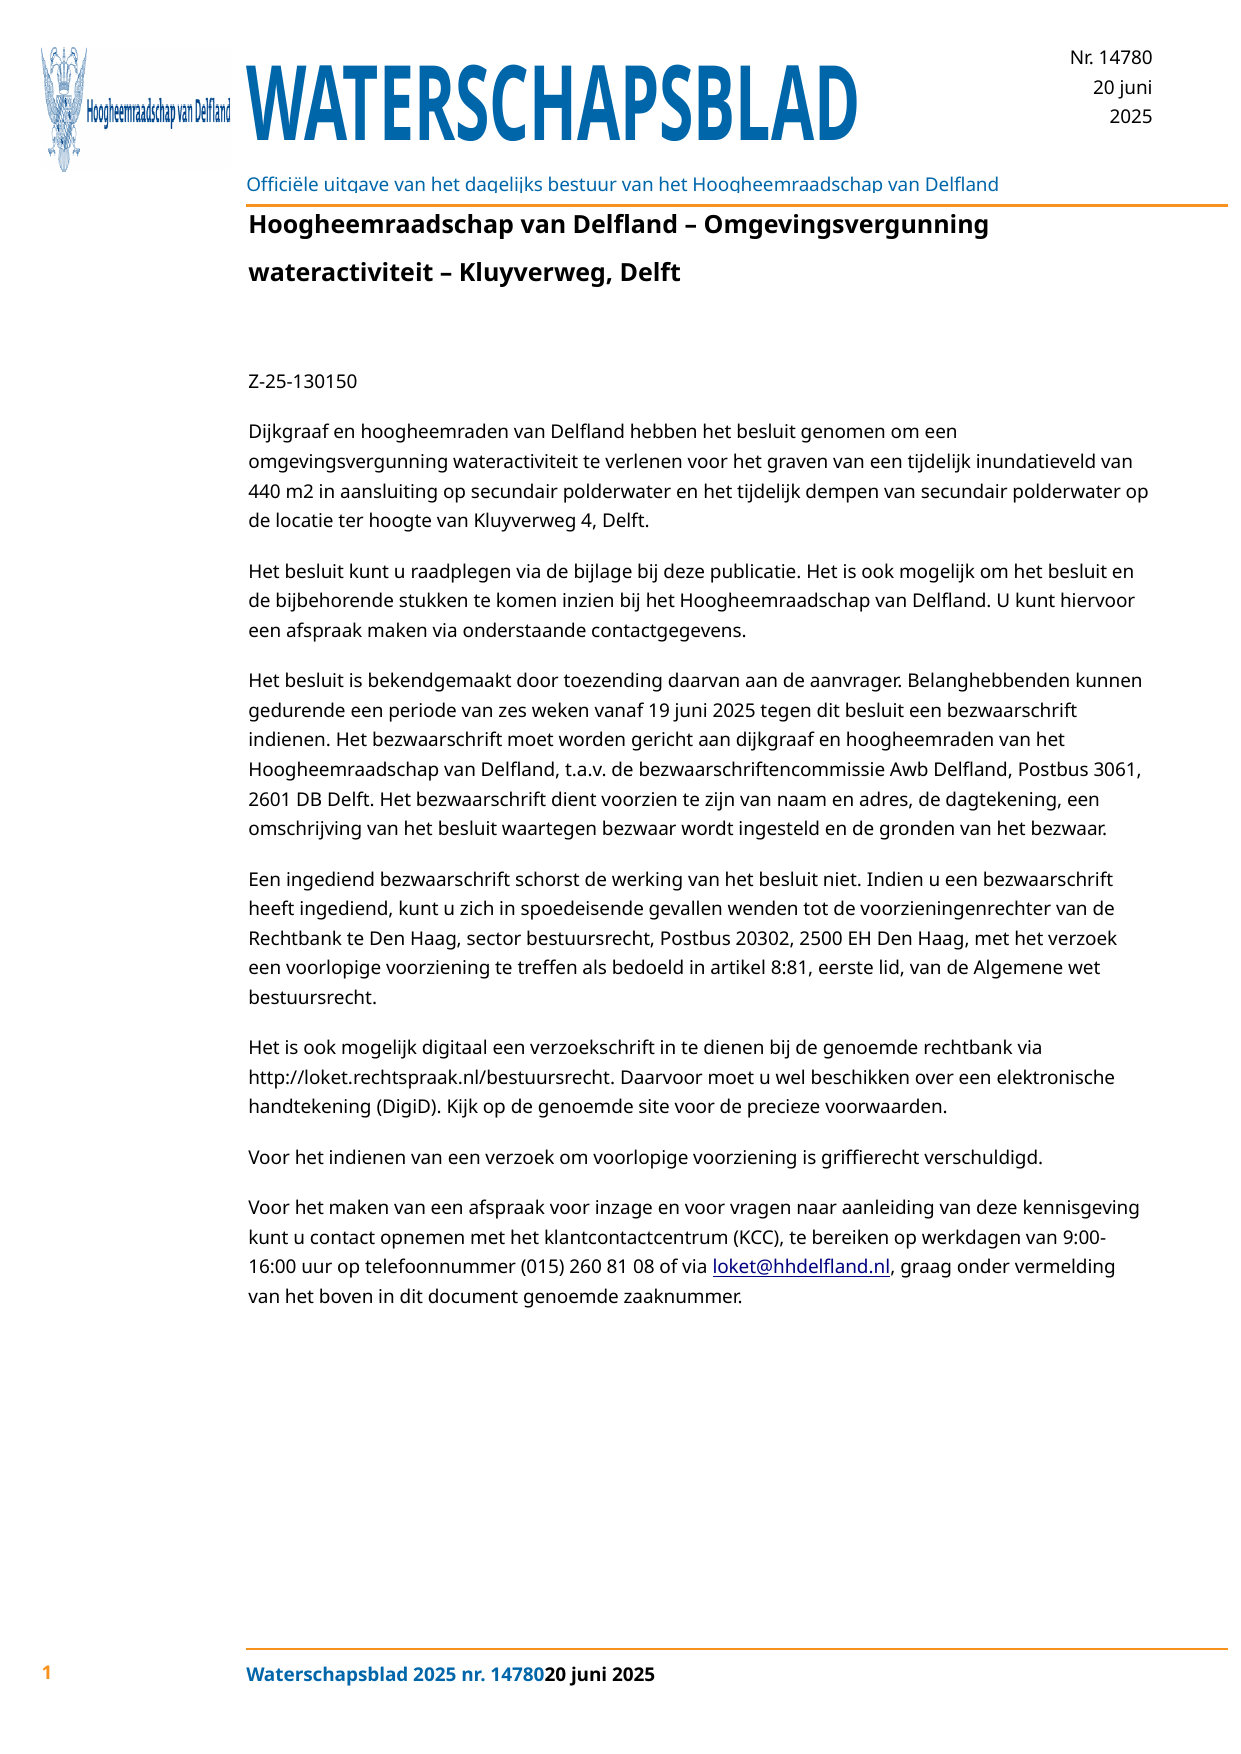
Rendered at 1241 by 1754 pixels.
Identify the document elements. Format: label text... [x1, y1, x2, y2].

picture [41, 47, 231, 172]
text Z-25-130150 [248, 368, 1152, 394]
text Het is ook mogelijk digitaal een verzoekschrift in te dienen bij de genoemde rechtbank via http://loket.rechtspraak.nl/bestuursrecht. Daarvoor moet u wel beschikken over een elektronische handtekening (DigiD). Kijk op de genoemde site voor de precieze voorwaarden. [248, 1034, 1152, 1119]
text Het besluit is bekendgemaakt door toezending daarvan aan de aanvrager. Belanghebbenden kunnen gedurende een periode van zes weken vanaf 19 juni 2025 tegen dit besluit een bezwaarschrift indienen. Het bezwaarschrift moet worden gericht aan dijkgraaf en hoogheemraden van het Hoogheemraadschap van Delfland, t.a.v. de bezwaarschriftencommissie Awb Delfland, Postbus 3061, 2601 DB Delft. Het bezwaarschrift dient voorzien te zijn van naam en adres, de dagtekening, een omschrijving van het besluit waartegen bezwaar wordt ingesteld en de gronden van het bezwaar. [248, 667, 1152, 841]
text Het besluit kunt u raadplegen via de bijlage bij deze publicatie. Het is ook mogelijk om het besluit en de bijbehorende stukken te komen inzien bij het Hoogheemraadschap van Delfland. U kunt hiervoor een afspraak maken via onderstaande contactgegevens. [248, 558, 1152, 643]
text Hoogheemraadschap van Delfland – Omgevingsvergunning wateractiviteit – Kluyverweg, Delft [248, 207, 1152, 288]
text Voor het maken van een afspraak voor inzage en voor vragen naar aanleiding van deze kennisgeving kunt u contact opnemen met het klantcontactcentrum (KCC), te bereiken op werkdagen van 9:00-16:00 uur op telefoonnummer (015) 260 81 08 of via loket@hhdelfland.nl, graag onder vermelding van het boven in dit document genoemde zaaknummer. [248, 1194, 1152, 1309]
text Dijkgraaf en hoogheemraden van Delfland hebben het besluit genomen om een omgevingsvergunning wateractiviteit te verlenen voor het graven van een tijdelijk inundatieveld van 440 m2 in aansluiting op secundair polderwater en het tijdelijk dempen van secundair polderwater op de locatie ter hoogte van Kluyverweg 4, Delft. [248, 419, 1152, 533]
text Voor het indienen van een verzoek om voorlopige voorziening is griffierecht verschuldigd. [248, 1144, 1152, 1170]
text Een ingediend bezwaarschrift schorst de werking van het besluit niet. Indien u een bezwaarschrift heeft ingediend, kunt u zich in spoedeisende gevallen wenden tot de voorzieningenrechter van de Rechtbank te Den Haag, sector bestuursrecht, Postbus 20302, 2500 EH Den Haag, met het verzoek een voorlopige voorziening te treffen als bedoeld in artikel 8:81, eerste lid, van de Algemene wet bestuursrecht. [248, 866, 1152, 1010]
